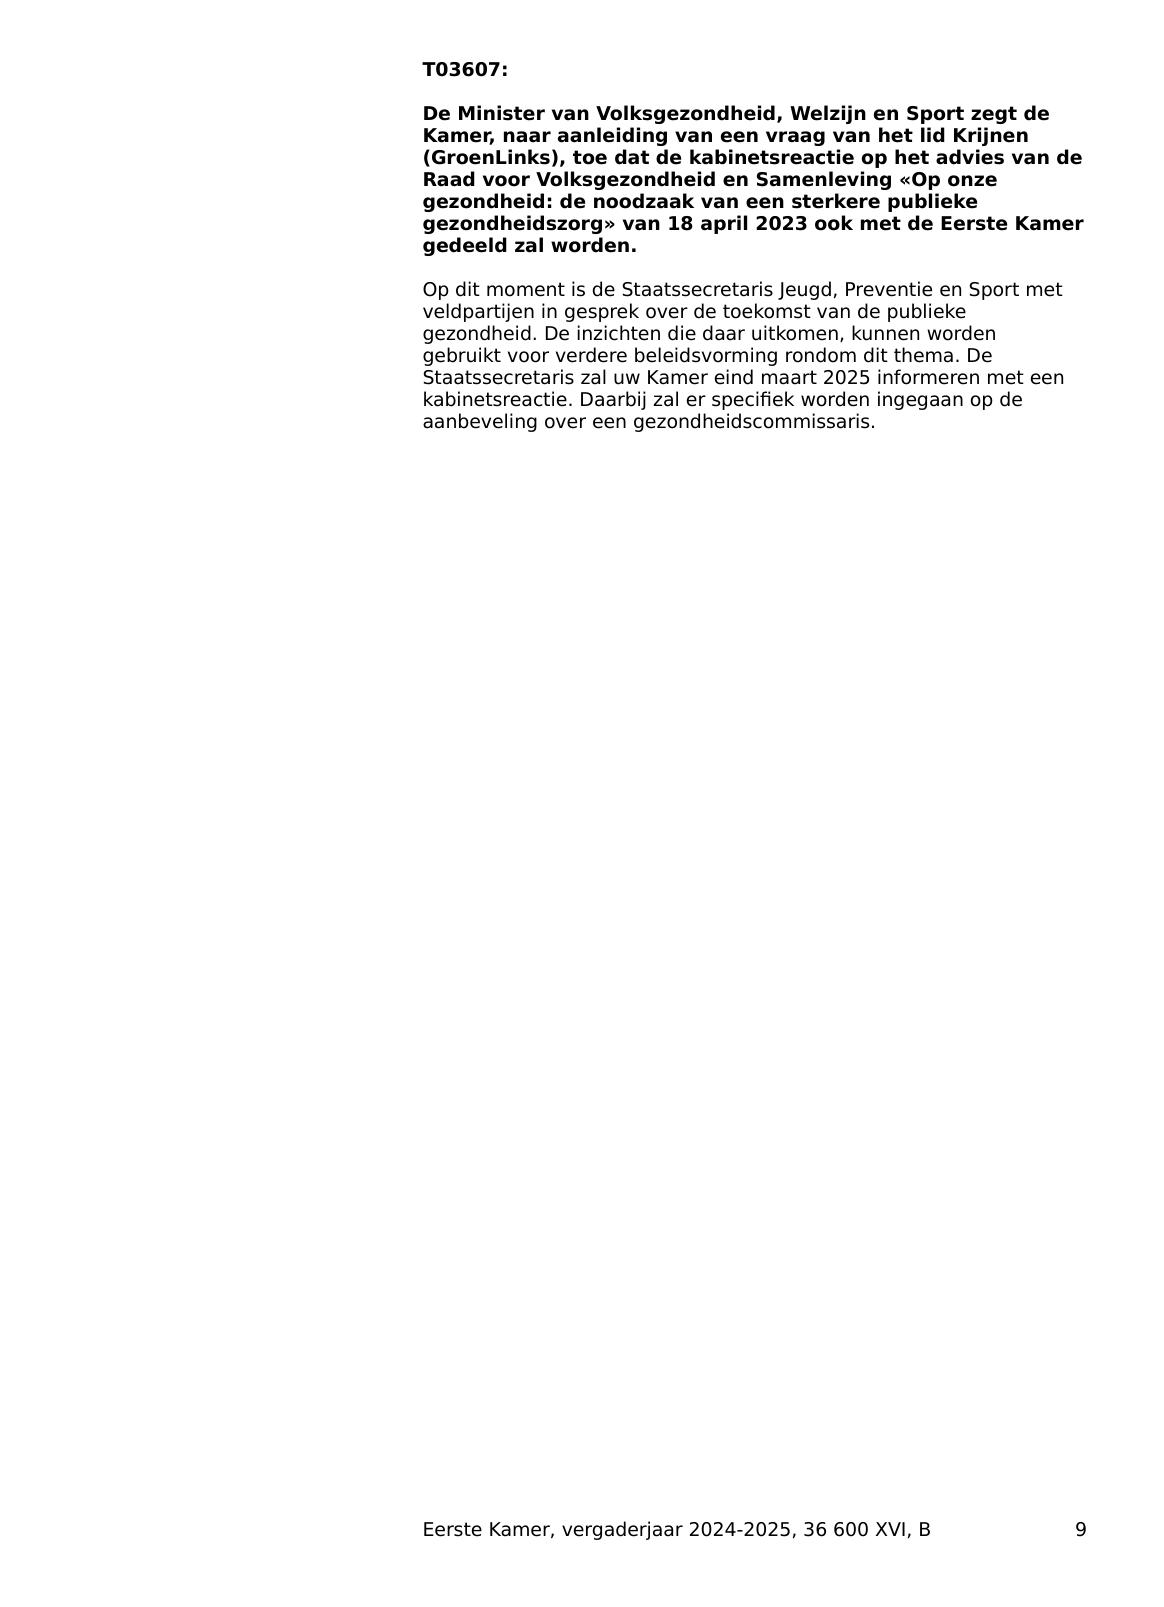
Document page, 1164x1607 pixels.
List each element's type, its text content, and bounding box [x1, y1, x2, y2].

text De Minister van Volksgezondheid, Welzijn en Sport zegt de Kamer, naar aanleiding van een vraag van het lid Krijnen (GroenLinks), toe dat de kabinetsreactie op het advies van de Raad voor Volksgezondheid en Samenleving «Op onze gezondheid: de noodzaak van een sterkere publieke gezondheidszorg» van 18 april 2023 ook met de Eerste Kamer gedeeld zal worden. [422, 103, 1087, 257]
text gebruikt voor verdere beleidsvorming rondom dit thema. De Staatssecretaris zal uw Kamer eind maart 2025 informeren met een kabinetsreactie. Daarbij zal er specifiek worden ingegaan op de aanbeveling over een gezondheidscommissaris. [422, 345, 1087, 433]
subtitle T03607: [422, 59, 1087, 81]
text Op dit moment is de Staatssecretaris Jeugd, Preventie en Sport met veldpartijen in gesprek over de toekomst van de publieke gezondheid. De inzichten die daar uitkomen, kunnen worden [422, 279, 1087, 345]
